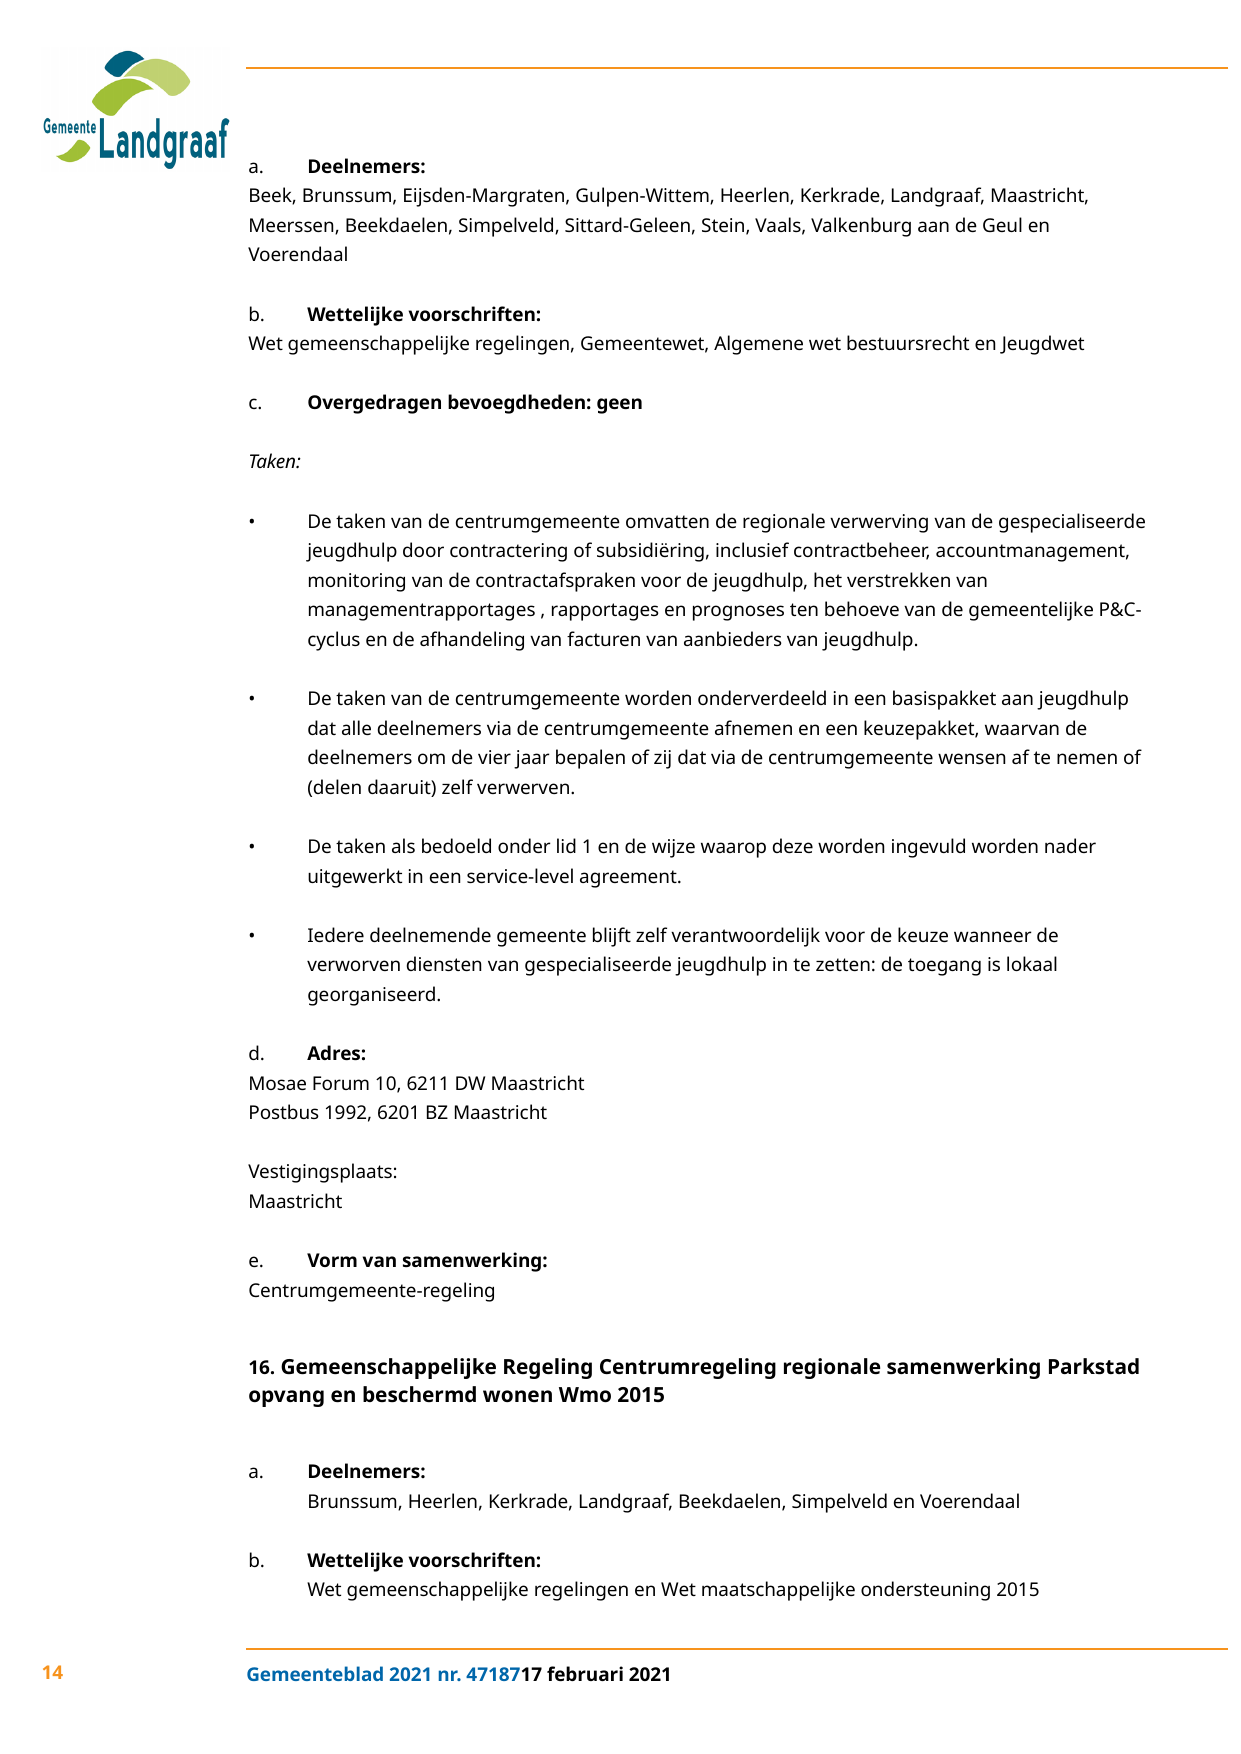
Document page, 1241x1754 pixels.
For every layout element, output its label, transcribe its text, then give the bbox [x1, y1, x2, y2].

list Iedere deelnemende gemeente blijft zelf verantwoordelijk voor de keuze wanneer de verworven diensten van gespecialiseerde jeugdhulp in te zetten: de toegang is lokaal georganiseerd. [248, 922, 1152, 1007]
text Wet gemeenschappelijke regelingen, Gemeentewet, Algemene wet bestuursrecht en Jeugdwet [248, 330, 1152, 356]
text Mosae Forum 10, 6211 DW Maastricht [248, 1070, 1152, 1096]
text Centrumgemeente-regeling [248, 1277, 1152, 1303]
list De taken als bedoeld onder lid 1 en de wijze waarop deze worden ingevuld worden nader uitgewerkt in een service-level agreement. [248, 833, 1152, 888]
list Deelnemers: [248, 1458, 1152, 1484]
list Wettelijke voorschriften: [248, 1547, 1152, 1573]
text Postbus 1992, 6201 BZ Maastricht [248, 1099, 1152, 1125]
list De taken van de centrumgemeente omvatten de regionale verwerving van de gespecialiseerde jeugdhulp door contractering of subsidiëring, inclusief contractbeheer, accountmanagement, monitoring van de contractafspraken voor de jeugdhulp, het verstrekken van managementrapportages , rapportages en prognoses ten behoeve van de gemeentelijke P&C- cyclus en de afhandeling van facturen van aanbieders van jeugdhulp. [248, 508, 1152, 652]
list De taken van de centrumgemeente worden onderverdeeld in een basispakket aan jeugdhulp dat alle deelnemers via de centrumgemeente afnemen en een keuzepakket, waarvan de deelnemers om de vier jaar bepalen of zij dat via de centrumgemeente wensen af te nemen of (delen daaruit) zelf verwerven. [248, 685, 1152, 800]
list Overgedragen bevoegdheden: geen [248, 389, 1152, 415]
picture [41, 47, 231, 172]
list Wet gemeenschappelijke regelingen en Wet maatschappelijke ondersteuning 2015 [248, 1577, 1152, 1602]
text Maastricht [248, 1188, 1152, 1214]
text Taken: [248, 449, 1152, 474]
list Adres: [248, 1040, 1152, 1066]
text Beek, Brunssum, Eijsden-Margraten, Gulpen-Wittem, Heerlen, Kerkrade, Landgraaf, Maastricht, Meerssen, Beekdaelen, Simpelveld, Sittard-Geleen, Stein, Vaals, Valkenburg aan de Geul en Voerendaal [248, 182, 1152, 267]
list Vorm van samenwerking: [248, 1247, 1152, 1273]
text 16. Gemeenschappelijke Regeling Centrumregeling regionale samenwerking Parkstad opvang en beschermd wonen Wmo 2015 [248, 1352, 1152, 1409]
list Wettelijke voorschriften: [248, 301, 1152, 326]
text Vestigingsplaats: [248, 1159, 1152, 1184]
list Brunssum, Heerlen, Kerkrade, Landgraaf, Beekdaelen, Simpelveld en Voerendaal [248, 1488, 1152, 1514]
list Deelnemers: [248, 153, 1152, 178]
